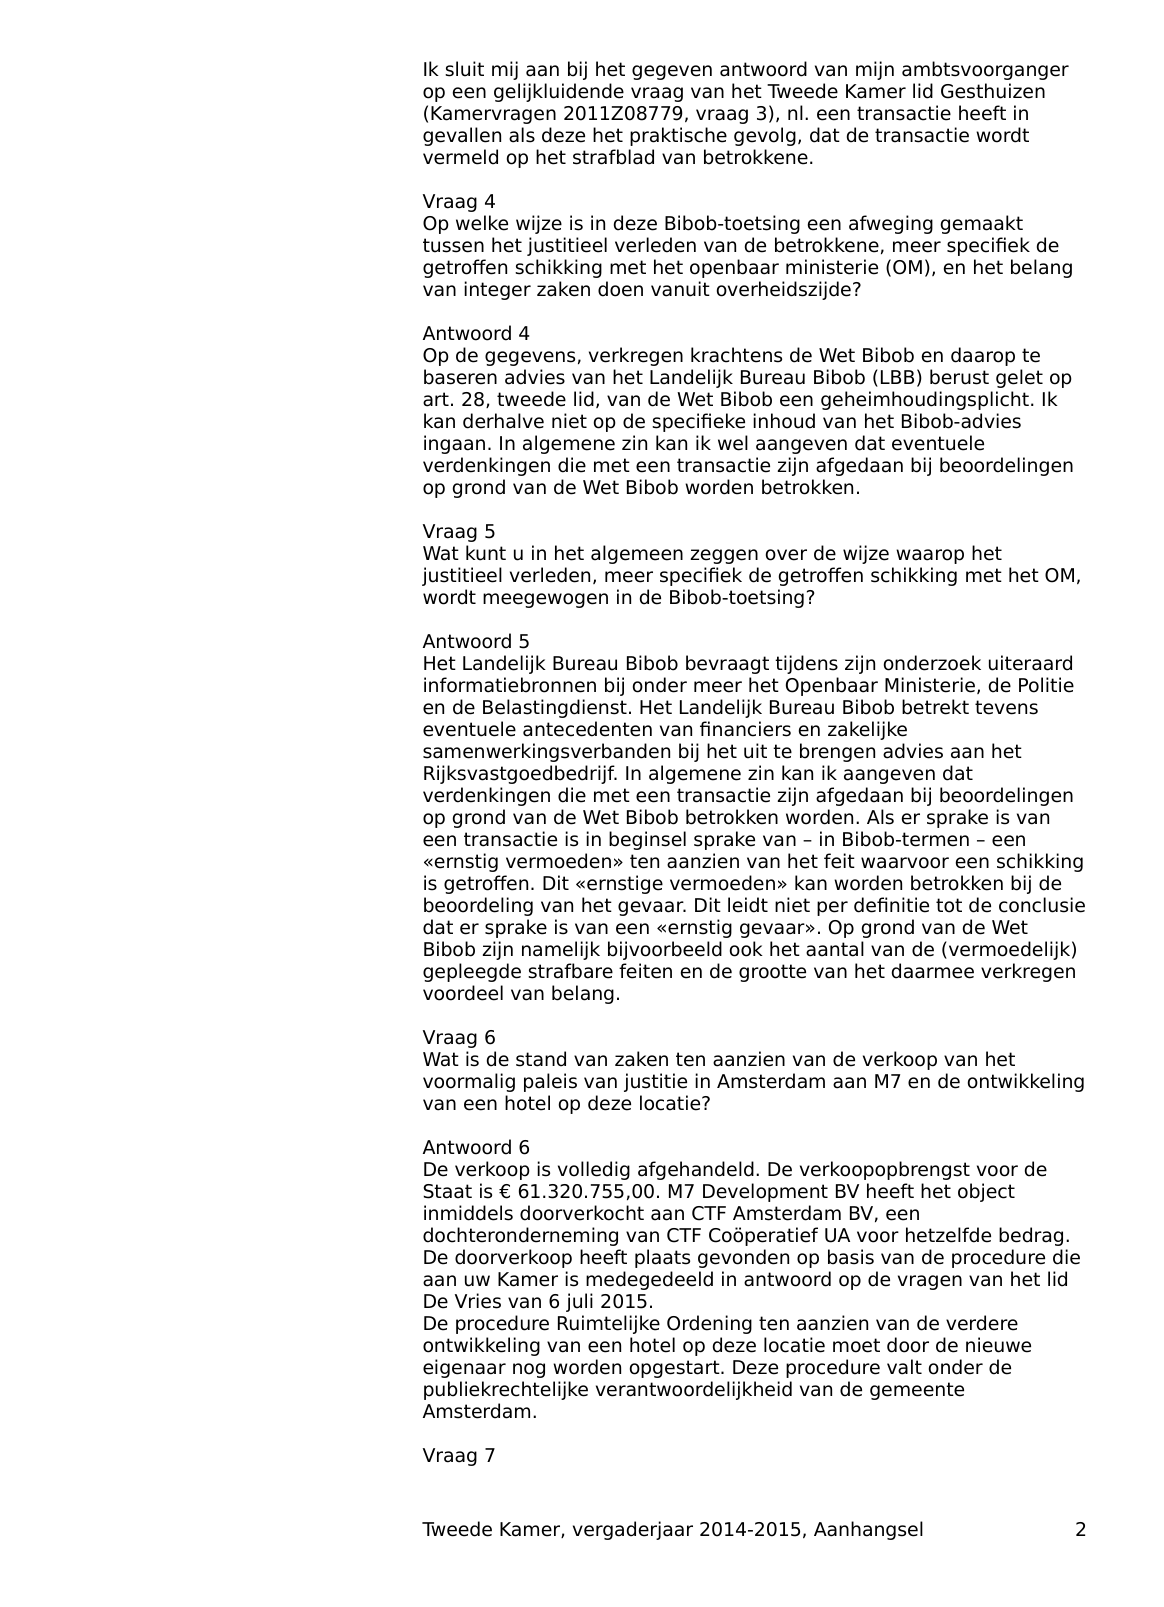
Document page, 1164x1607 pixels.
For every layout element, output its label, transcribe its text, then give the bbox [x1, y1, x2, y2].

text Vraag 7 [422, 1445, 1087, 1467]
text Op welke wijze is in deze Bibob-toetsing een afweging gemaakt tussen het justitieel verleden van de betrokkene, meer specifiek de getroffen schikking met het openbaar ministerie (OM), en het belang van integer zaken doen vanuit overheidszijde? [422, 213, 1087, 301]
text Op de gegevens, verkregen krachtens de Wet Bibob en daarop te baseren advies van het Landelijk Bureau Bibob (LBB) berust gelet op art. 28, tweede lid, van de Wet Bibob een geheimhoudingsplicht. Ik kan derhalve niet op de specifieke inhoud van het Bibob-advies ingaan. In algemene zin kan ik wel aangeven dat eventuele verdenkingen die met een transactie zijn afgedaan bij beoordelingen op grond van de Wet Bibob worden betrokken. [422, 345, 1087, 499]
text Het Landelijk Bureau Bibob bevraagt tijdens zijn onderzoek uiteraard informatiebronnen bij onder meer het Openbaar Ministerie, de Politie en de Belastingdienst. Het Landelijk Bureau Bibob betrekt tevens eventuele antecedenten van financiers en zakelijke samenwerkingsverbanden bij het uit te brengen advies aan het Rijksvastgoedbedrijf. In algemene zin kan ik aangeven dat verdenkingen die met een transactie zijn afgedaan bij beoordelingen op grond van de Wet Bibob betrokken worden. Als er sprake is van een transactie is in beginsel sprake van – in Bibob-termen – een «ernstig vermoeden» ten aanzien van het feit waarvoor een schikking is getroffen. Dit «ernstige vermoeden» kan worden betrokken bij de beoordeling van het gevaar. Dit leidt niet per definitie tot de conclusie dat er sprake is van een «ernstig gevaar». Op grond van de Wet Bibob zijn namelijk bijvoorbeeld ook het aantal van de (vermoedelijk) gepleegde strafbare feiten en de grootte van het daarmee verkregen voordeel van belang. [422, 653, 1087, 1005]
text Wat kunt u in het algemeen zeggen over de wijze waarop het justitieel verleden, meer specifiek de getroffen schikking met het OM, wordt meegewogen in de Bibob-toetsing? [422, 543, 1087, 609]
text De procedure Ruimtelijke Ordening ten aanzien van de verdere ontwikkeling van een hotel op deze locatie moet door de nieuwe eigenaar nog worden opgestart. Deze procedure valt onder de publiekrechtelijke verantwoordelijkheid van de gemeente Amsterdam. [422, 1313, 1087, 1423]
text De verkoop is volledig afgehandeld. De verkoopopbrengst voor de Staat is € 61.320.755,00. M7 Development BV heeft het object inmiddels doorverkocht aan CTF Amsterdam BV, een dochteronderneming van CTF Coöperatief UA voor hetzelfde bedrag. De doorverkoop heeft plaats gevonden op basis van de procedure die aan uw Kamer is medegedeeld in antwoord op de vragen van het lid De Vries van 6 juli 2015. [422, 1159, 1087, 1313]
text Vraag 4 [422, 191, 1087, 213]
text Ik sluit mij aan bij het gegeven antwoord van mijn ambtsvoorganger op een gelijkluidende vraag van het Tweede Kamer lid Gesthuizen (Kamervragen 2011Z08779, vraag 3), nl. een transactie heeft in gevallen als deze het praktische gevolg, dat de transactie wordt vermeld op het strafblad van betrokkene. [422, 59, 1087, 169]
text Vraag 5 [422, 521, 1087, 543]
text Wat is de stand van zaken ten aanzien van de verkoop van het voormalig paleis van justitie in Amsterdam aan M7 en de ontwikkeling van een hotel op deze locatie? [422, 1049, 1087, 1115]
text Antwoord 6 [422, 1137, 1087, 1159]
text Antwoord 5 [422, 631, 1087, 653]
text Antwoord 4 [422, 323, 1087, 345]
text Vraag 6 [422, 1027, 1087, 1049]
